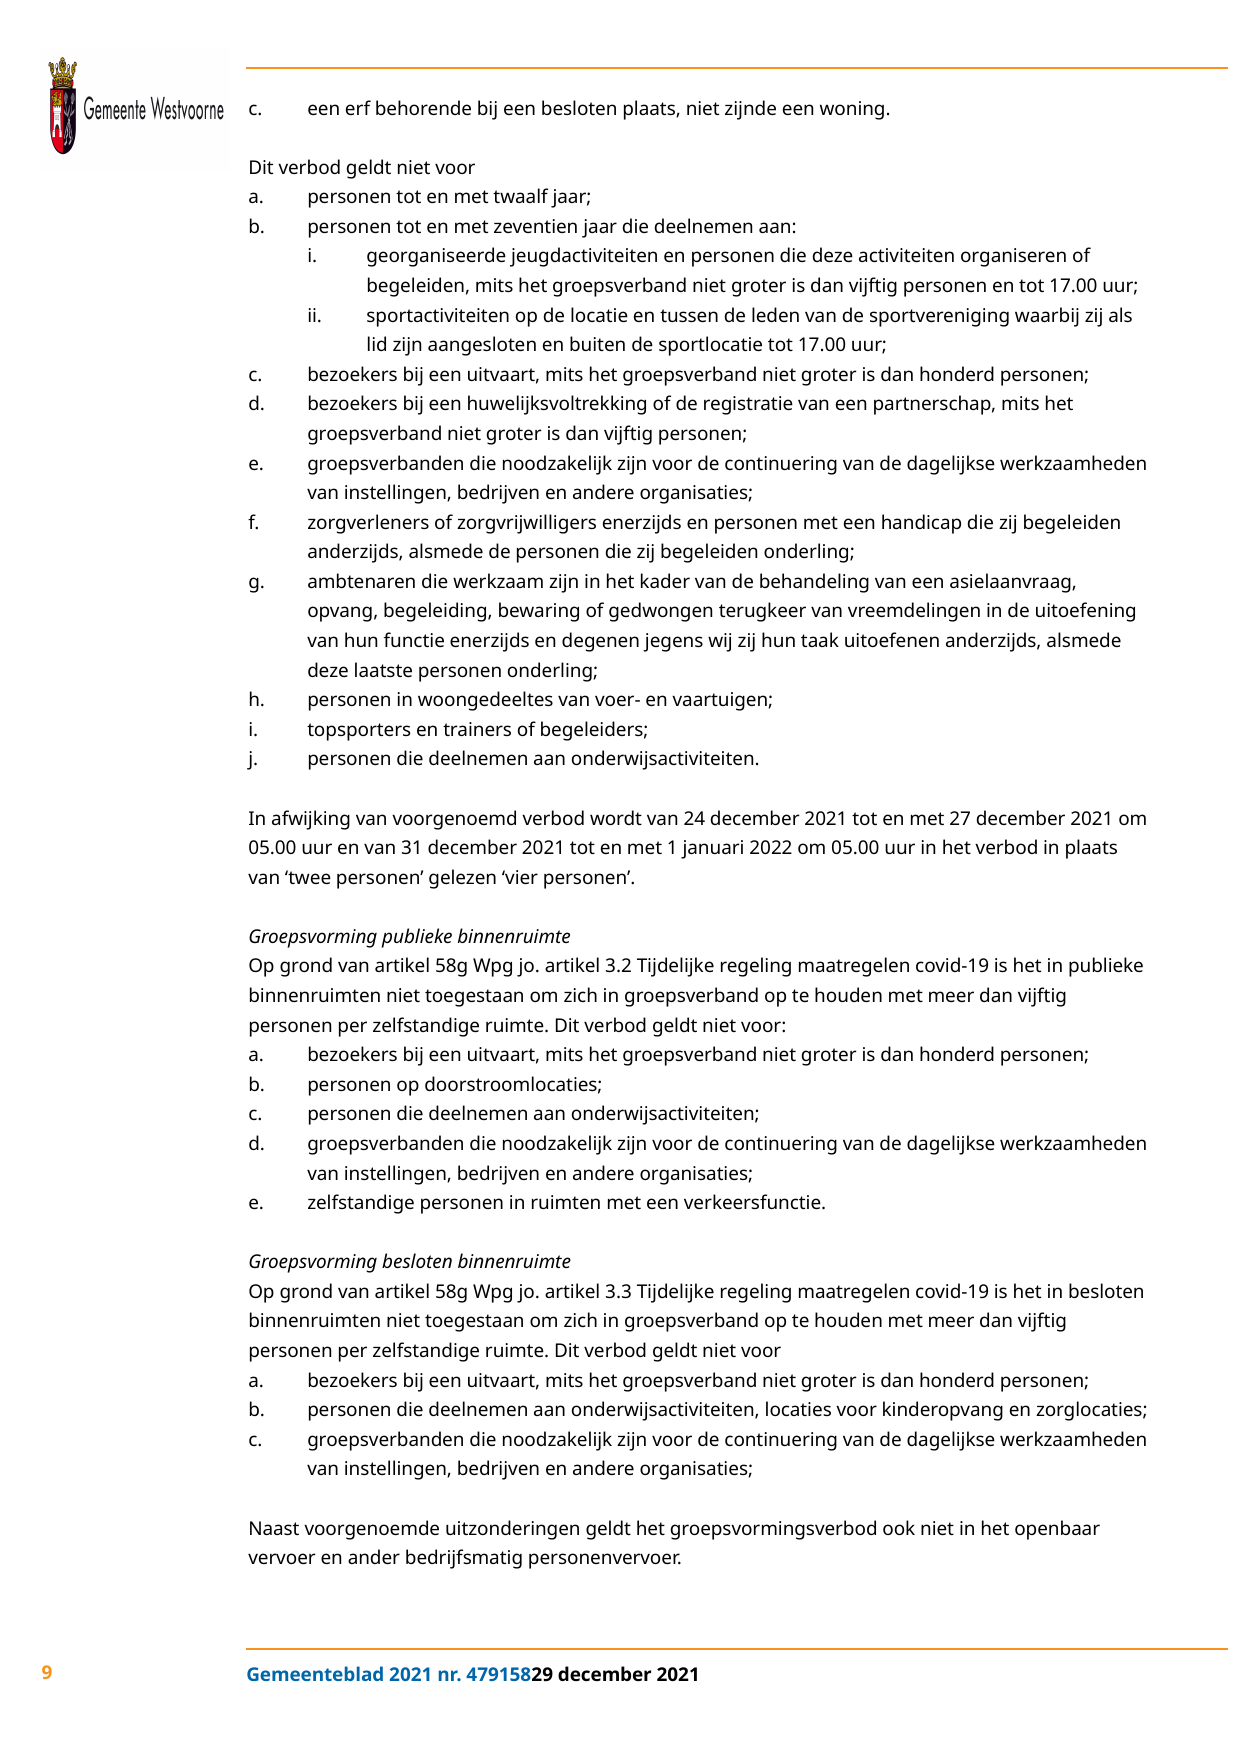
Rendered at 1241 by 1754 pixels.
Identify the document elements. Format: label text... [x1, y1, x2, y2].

text Groepsvorming publieke binnenruimte [248, 923, 1152, 949]
list zelfstandige personen in ruimten met een verkeersfunctie. [248, 1189, 1152, 1215]
text Op grond van artikel 58g Wpg jo. artikel 3.2 Tijdelijke regeling maatregelen covid-19 is het in publieke binnenruimten niet toegestaan om zich in groepsverband op te houden met meer dan vijftig personen per zelfstandige ruimte. Dit verbod geldt niet voor: [248, 953, 1152, 1038]
text Groepsvorming besloten binnenruimte [248, 1248, 1152, 1274]
text In afwijking van voorgenoemd verbod wordt van 24 december 2021 tot en met 27 december 2021 om 05.00 uur en van 31 december 2021 tot en met 1 januari 2022 om 05.00 uur in het verbod in plaats van ‘twee personen’ gelezen ‘vier personen’. [248, 805, 1152, 890]
list personen die deelnemen aan onderwijsactiviteiten, locaties voor kinderopvang en zorglocaties; [248, 1396, 1152, 1422]
list een erf behorende bij een besloten plaats, niet zijnde een woning. [248, 95, 1152, 121]
list groepsverbanden die noodzakelijk zijn voor de continuering van de dagelijkse werkzaamheden van instellingen, bedrijven en andere organisaties; [248, 1426, 1152, 1481]
list bezoekers bij een uitvaart, mits het groepsverband niet groter is dan honderd personen; [248, 361, 1152, 387]
list personen op doorstroomlocaties; [248, 1071, 1152, 1097]
text Op grond van artikel 58g Wpg jo. artikel 3.3 Tijdelijke regeling maatregelen covid-19 is het in besloten binnenruimten niet toegestaan om zich in groepsverband op te houden met meer dan vijftig personen per zelfstandige ruimte. Dit verbod geldt niet voor [248, 1278, 1152, 1363]
list ambtenaren die werkzaam zijn in het kader van de behandeling van een asielaanvraag, opvang, begeleiding, bewaring of gedwongen terugkeer van vreemdelingen in de uitoefening van hun functie enerzijds en degenen jegens wij zij hun taak uitoefenen anderzijds, alsmede deze laatste personen onderling; [248, 568, 1152, 683]
list personen tot en met zeventien jaar die deelnemen aan: [248, 213, 1152, 239]
list bezoekers bij een uitvaart, mits het groepsverband niet groter is dan honderd personen; [248, 1041, 1152, 1067]
list zorgverleners of zorgvrijwilligers enerzijds en personen met een handicap die zij begeleiden anderzijds, alsmede de personen die zij begeleiden onderling; [248, 509, 1152, 564]
list personen die deelnemen aan onderwijsactiviteiten; [248, 1101, 1152, 1126]
picture [41, 47, 231, 172]
list groepsverbanden die noodzakelijk zijn voor de continuering van de dagelijkse werkzaamheden van instellingen, bedrijven en andere organisaties; [248, 450, 1152, 505]
text Dit verbod geldt niet voor [248, 154, 1152, 180]
list personen tot en met twaalf jaar; [248, 183, 1152, 209]
list sportactiviteiten op de locatie en tussen de leden van de sportvereniging waarbij zij als lid zijn aangesloten en buiten de sportlocatie tot 17.00 uur; [307, 302, 1152, 357]
list bezoekers bij een huwelijksvoltrekking of de registratie van een partnerschap, mits het groepsverband niet groter is dan vijftig personen; [248, 391, 1152, 446]
text Naast voorgenoemde uitzonderingen geldt het groepsvormingsverbod ook niet in het openbaar vervoer en ander bedrijfsmatig personenvervoer. [248, 1515, 1152, 1570]
list personen die deelnemen aan onderwijsactiviteiten. [248, 746, 1152, 771]
list groepsverbanden die noodzakelijk zijn voor de continuering van de dagelijkse werkzaamheden van instellingen, bedrijven en andere organisaties; [248, 1130, 1152, 1186]
list personen in woongedeeltes van voer- en vaartuigen; [248, 686, 1152, 712]
list georganiseerde jeugdactiviteiten en personen die deze activiteiten organiseren of begeleiden, mits het groepsverband niet groter is dan vijftig personen en tot 17.00 uur; [307, 243, 1152, 298]
list topsporters en trainers of begeleiders; [248, 716, 1152, 742]
list bezoekers bij een uitvaart, mits het groepsverband niet groter is dan honderd personen; [248, 1367, 1152, 1393]
